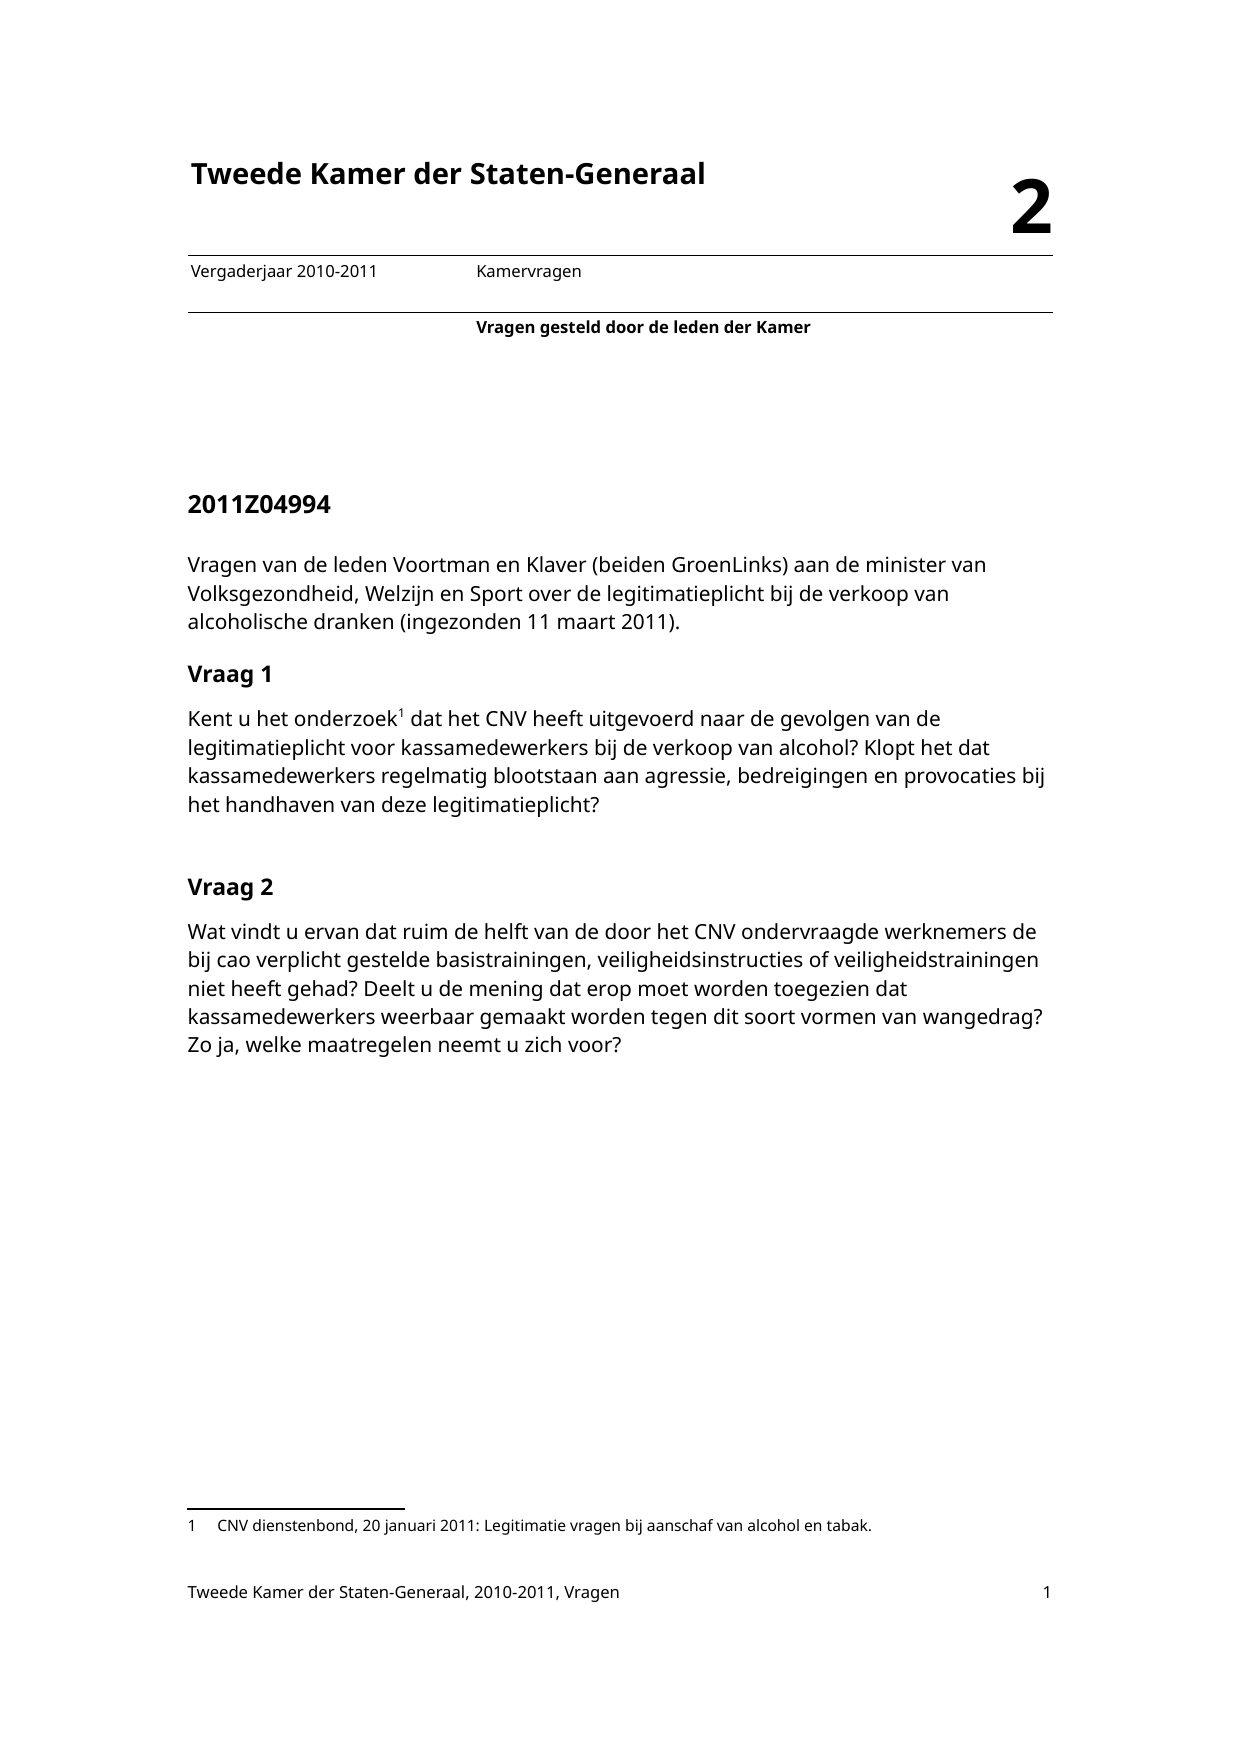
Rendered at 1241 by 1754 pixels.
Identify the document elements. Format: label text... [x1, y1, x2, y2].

table_cell [188, 313, 473, 339]
text Wat vindt u ervan dat ruim de helft van de door het CNV ondervraagde werknemers de bij cao verplicht gestelde basistrainingen, veiligheidsinstructies of veiligheidstrainingen niet heeft gehad? Deelt u de mening dat erop moet worden toegezien dat kassamedewerkers weerbaar gemaakt worden tegen dit soort vormen van wangedrag? Zo ja, welke maatregelen neemt u zich voor? [187, 917, 1053, 1059]
table_cell Kamervragen [473, 256, 1053, 312]
text Kent u het onderzoek dat het CNV heeft uitgevoerd naar de gevolgen van de legitimatieplicht voor kassamedewerkers bij de verkoop van alcohol? Klopt het dat kassamedewerkers regelmatig blootstaan aan agressie, bedreigingen en provocaties bij het handhaven van deze legitimatieplicht? [187, 704, 1053, 818]
text CNV dienstenbond, 20 januari 2011: Legitimatie vragen bij aanschaf van alcohol en tabak. [187, 1479, 1053, 1536]
table_header Tweede Kamer der Staten-Generaal [188, 150, 879, 255]
text 2011Z04994 [187, 487, 1053, 521]
table_header 2 [880, 150, 1053, 255]
table_cell Vragen gesteld door de leden der Kamer [473, 313, 1053, 339]
subtitle Vraag 1 [187, 658, 1053, 689]
table_cell Vergaderjaar 2010-2011 [188, 256, 473, 312]
subtitle Vraag 2 [187, 871, 1053, 902]
text Vragen van de leden Voortman en Klaver (beiden GroenLinks) aan de minister van Volksgezondheid, Welzijn en Sport over de legitimatieplicht bij de verkoop van alcoholische dranken (ingezonden 11 maart 2011). [187, 550, 1053, 636]
